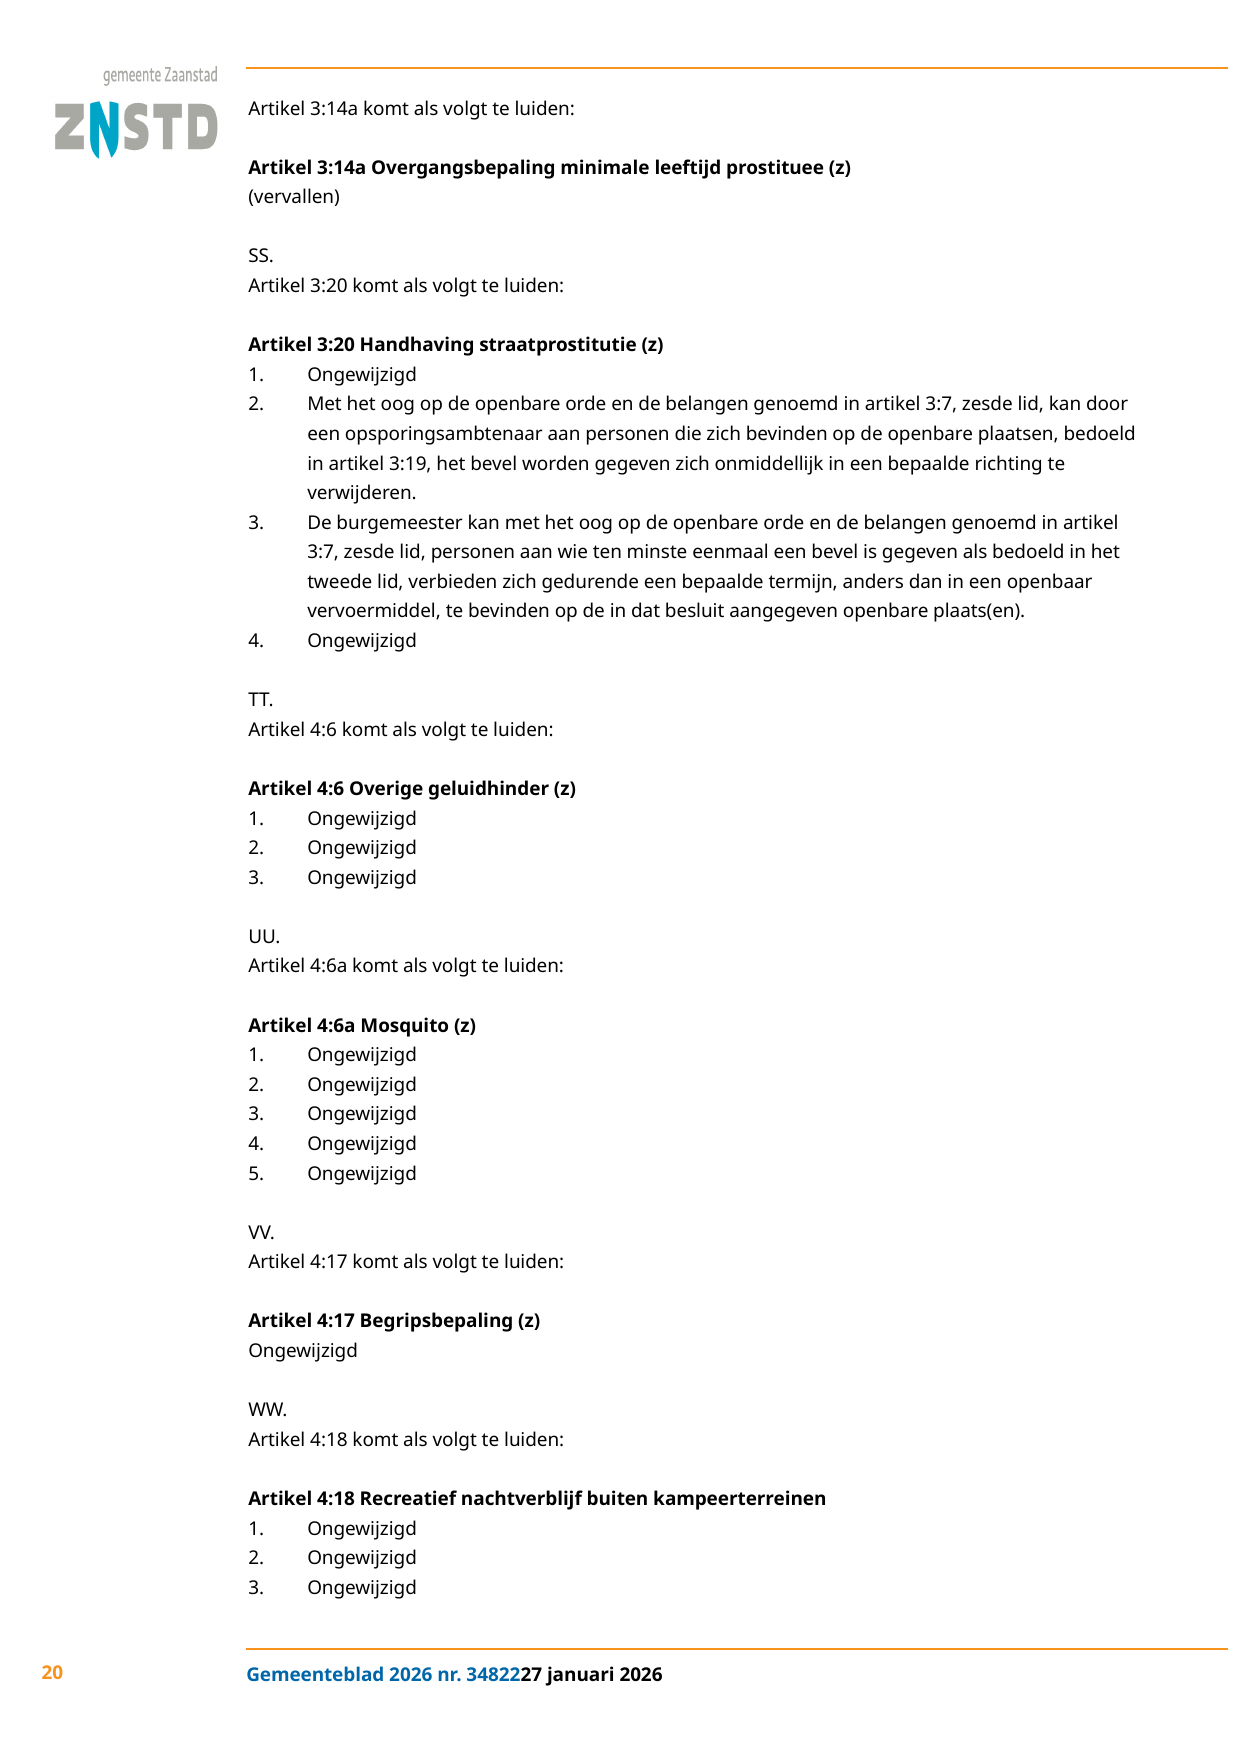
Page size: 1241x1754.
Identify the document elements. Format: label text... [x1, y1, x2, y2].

text SS. [248, 243, 1152, 268]
list Ongewijzigd [248, 1130, 1152, 1156]
text TT. [248, 686, 1152, 712]
text Artikel 4:6a Mosquito (z) [248, 1012, 1152, 1038]
text Artikel 3:14a komt als volgt te luiden: [248, 95, 1152, 121]
list Ongewijzigd [248, 627, 1152, 653]
text Artikel 4:18 Recreatief nachtverblijf buiten kampeerterreinen [248, 1485, 1152, 1511]
list De burgemeester kan met het oog op de openbare orde en de belangen genoemd in artikel 3:7, zesde lid, personen aan wie ten minste eenmaal een bevel is gegeven als bedoeld in het tweede lid, verbieden zich gedurende een bepaalde termijn, anders dan in een openbaar vervoermiddel, te bevinden op de in dat besluit aangegeven openbare plaats(en). [248, 509, 1152, 623]
text Artikel 4:18 komt als volgt te luiden: [248, 1426, 1152, 1452]
text Artikel 3:20 komt als volgt te luiden: [248, 272, 1152, 298]
text Artikel 4:17 Begripsbepaling (z) [248, 1308, 1152, 1333]
list Ongewijzigd [248, 1041, 1152, 1067]
list Met het oog op de openbare orde en de belangen genoemd in artikel 3:7, zesde lid, kan door een opsporingsambtenaar aan personen die zich bevinden op de openbare plaatsen, bedoeld in artikel 3:19, het bevel worden gegeven zich onmiddellijk in een bepaalde richting te verwijderen. [248, 391, 1152, 505]
text VV. [248, 1219, 1152, 1245]
text Artikel 3:14a Overgangsbepaling minimale leeftijd prostituee (z) [248, 154, 1152, 180]
text Artikel 4:6 komt als volgt te luiden: [248, 716, 1152, 742]
text Artikel 4:6a komt als volgt te luiden: [248, 953, 1152, 978]
text Artikel 3:20 Handhaving straatprostitutie (z) [248, 331, 1152, 357]
text WW. [248, 1396, 1152, 1422]
list Ongewijzigd [248, 1574, 1152, 1600]
list Ongewijzigd [248, 864, 1152, 890]
list Ongewijzigd [248, 834, 1152, 860]
text Artikel 4:6 Overige geluidhinder (z) [248, 775, 1152, 801]
text (vervallen) [248, 183, 1152, 209]
list Ongewijzigd [248, 1071, 1152, 1097]
list Ongewijzigd [248, 805, 1152, 831]
list Ongewijzigd [248, 1544, 1152, 1570]
list Ongewijzigd [248, 1101, 1152, 1126]
list Ongewijzigd [248, 361, 1152, 387]
text UU. [248, 923, 1152, 949]
text Artikel 4:17 komt als volgt te luiden: [248, 1248, 1152, 1274]
text Ongewijzigd [248, 1337, 1152, 1363]
list Ongewijzigd [248, 1515, 1152, 1541]
list Ongewijzigd [248, 1160, 1152, 1186]
picture [41, 47, 231, 172]
